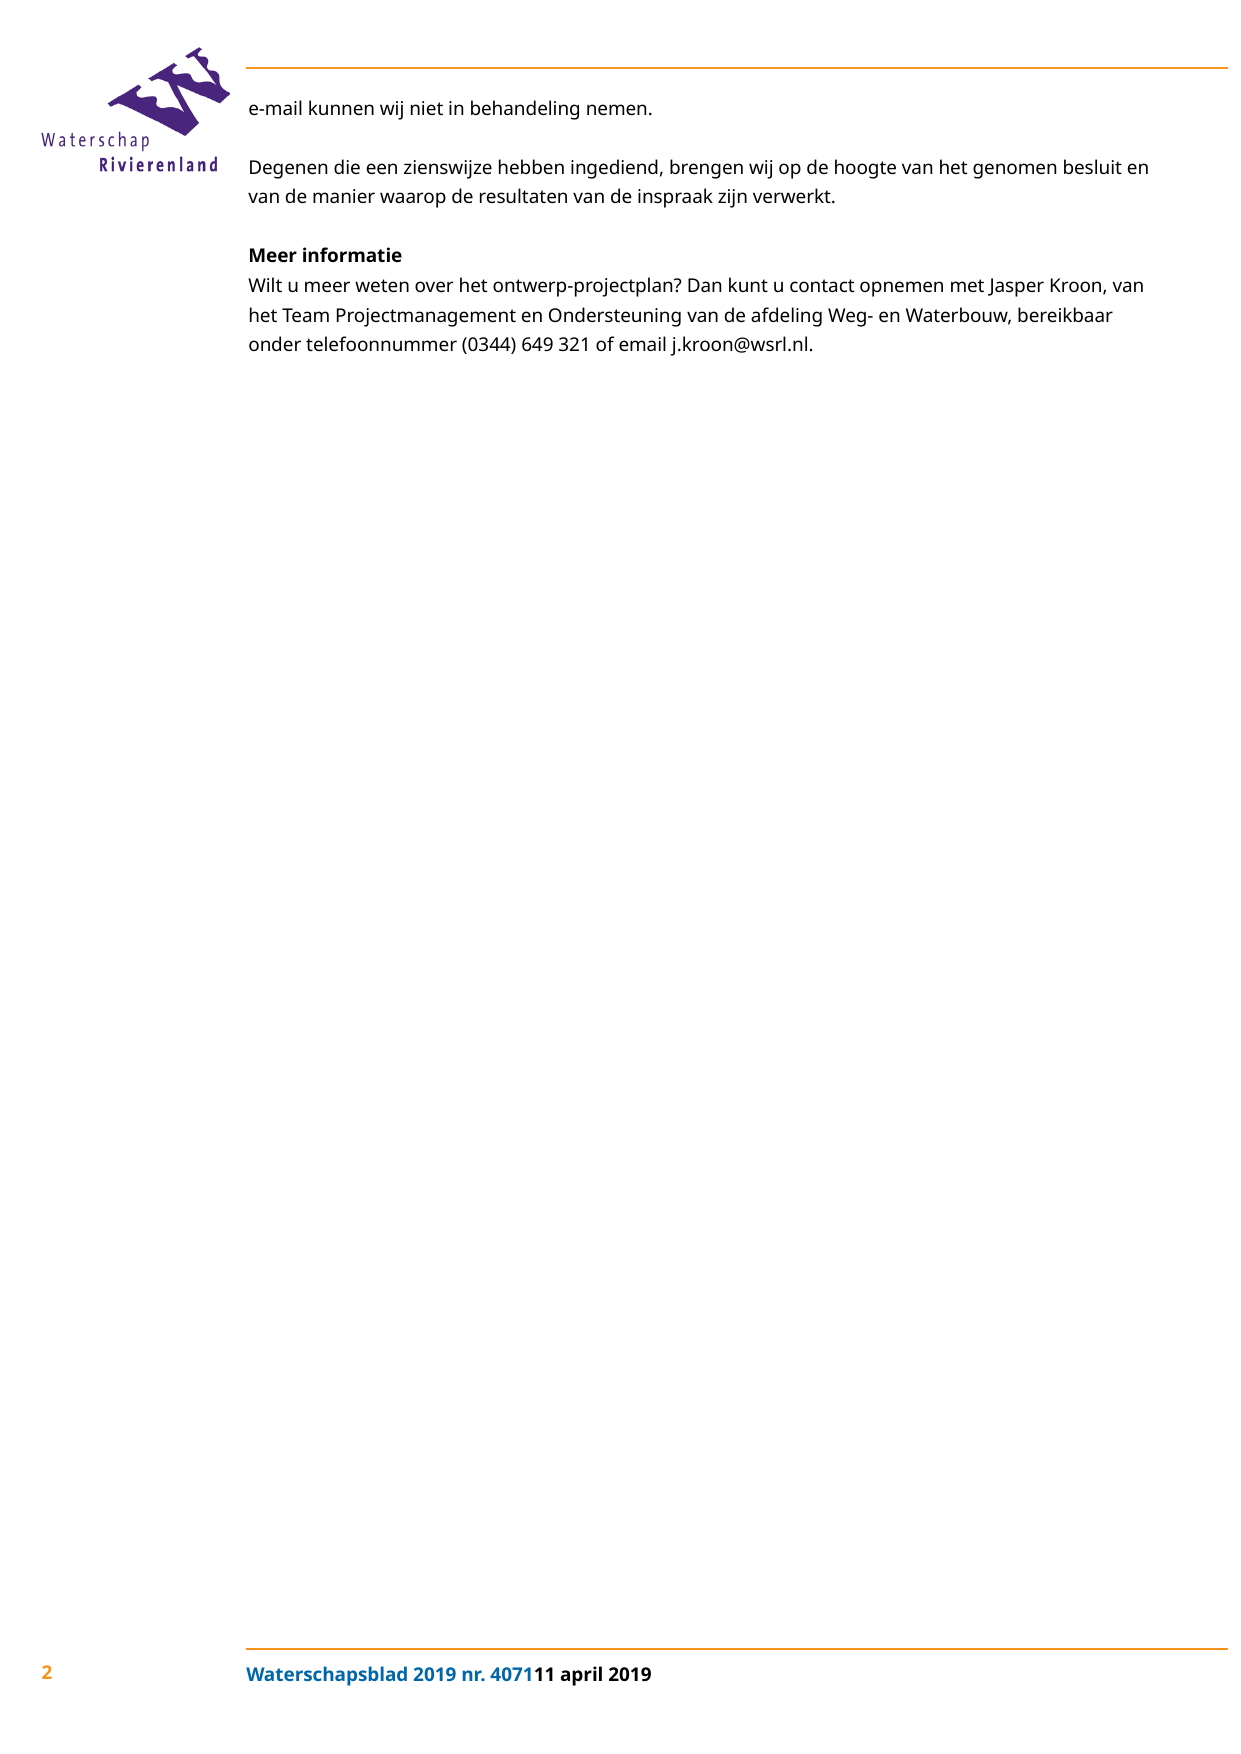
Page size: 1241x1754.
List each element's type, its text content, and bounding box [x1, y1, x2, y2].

text Degenen die een zienswijze hebben ingediend, brengen wij op de hoogte van het genomen besluit en van de manier waarop de resultaten van de inspraak zijn verwerkt. [248, 154, 1152, 209]
text Wilt u meer weten over het ontwerp-projectplan? Dan kunt u contact opnemen met Jasper Kroon, van het Team Projectmanagement en Ondersteuning van de afdeling Weg- en Waterbouw, bereikbaar onder telefoonnummer (0344) 649 321 of email j.kroon@wsrl.nl. [248, 272, 1152, 357]
text e-mail kunnen wij niet in behandeling nemen. [248, 95, 1152, 121]
text Meer informatie [248, 243, 1152, 268]
picture [41, 47, 231, 172]
